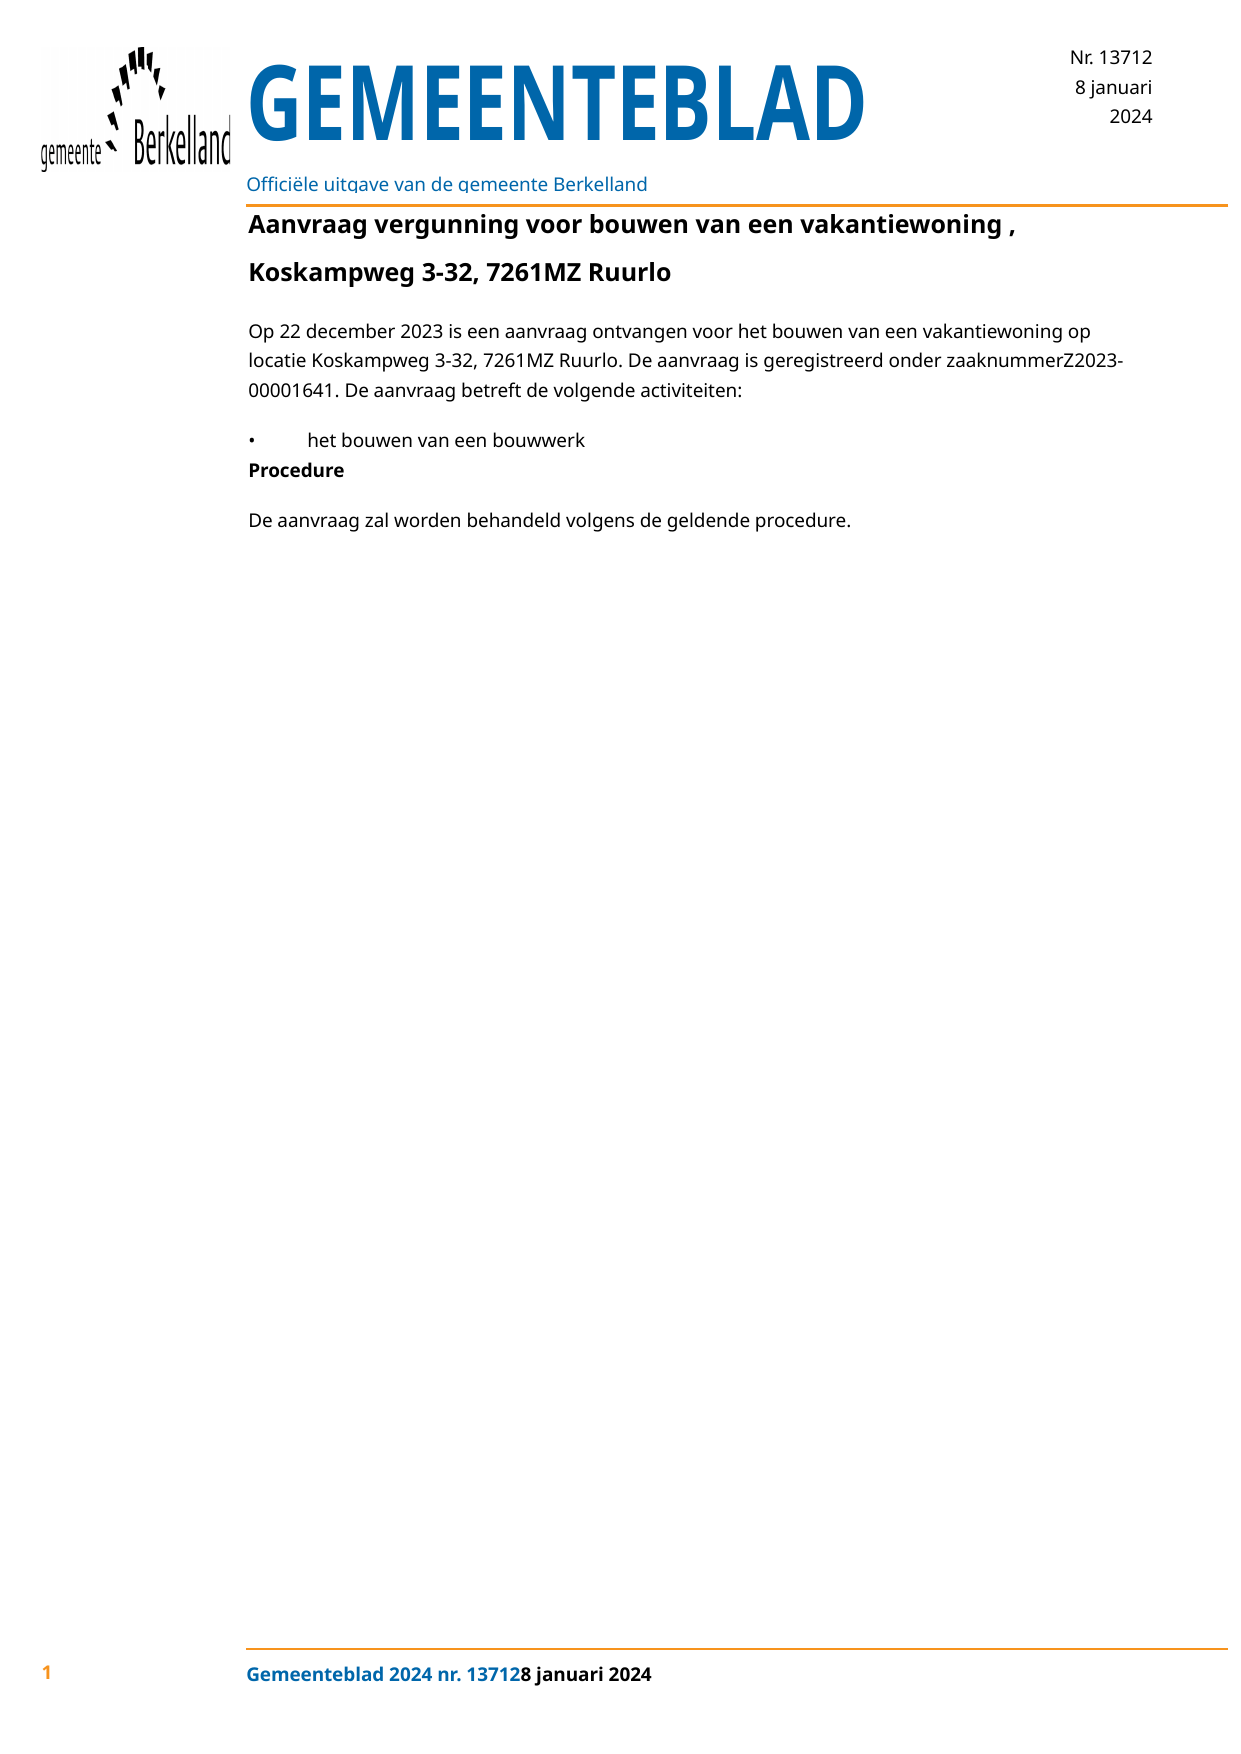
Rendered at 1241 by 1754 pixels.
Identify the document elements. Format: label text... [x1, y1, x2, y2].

text Op 22 december 2023 is een aanvraag ontvangen voor het bouwen van een vakantiewoning op locatie Koskampweg 3-32, 7261MZ Ruurlo. De aanvraag is geregistreerd onder zaaknummerZ2023-00001641. De aanvraag betreft de volgende activiteiten: [248, 318, 1152, 403]
list het bouwen van een bouwwerk [248, 427, 1152, 453]
text Aanvraag vergunning voor bouwen van een vakantiewoning , Koskampweg 3-32, 7261MZ Ruurlo [248, 207, 1152, 288]
picture [41, 47, 231, 172]
text Procedure [248, 457, 1152, 483]
text De aanvraag zal worden behandeld volgens de geldende procedure. [248, 507, 1152, 533]
